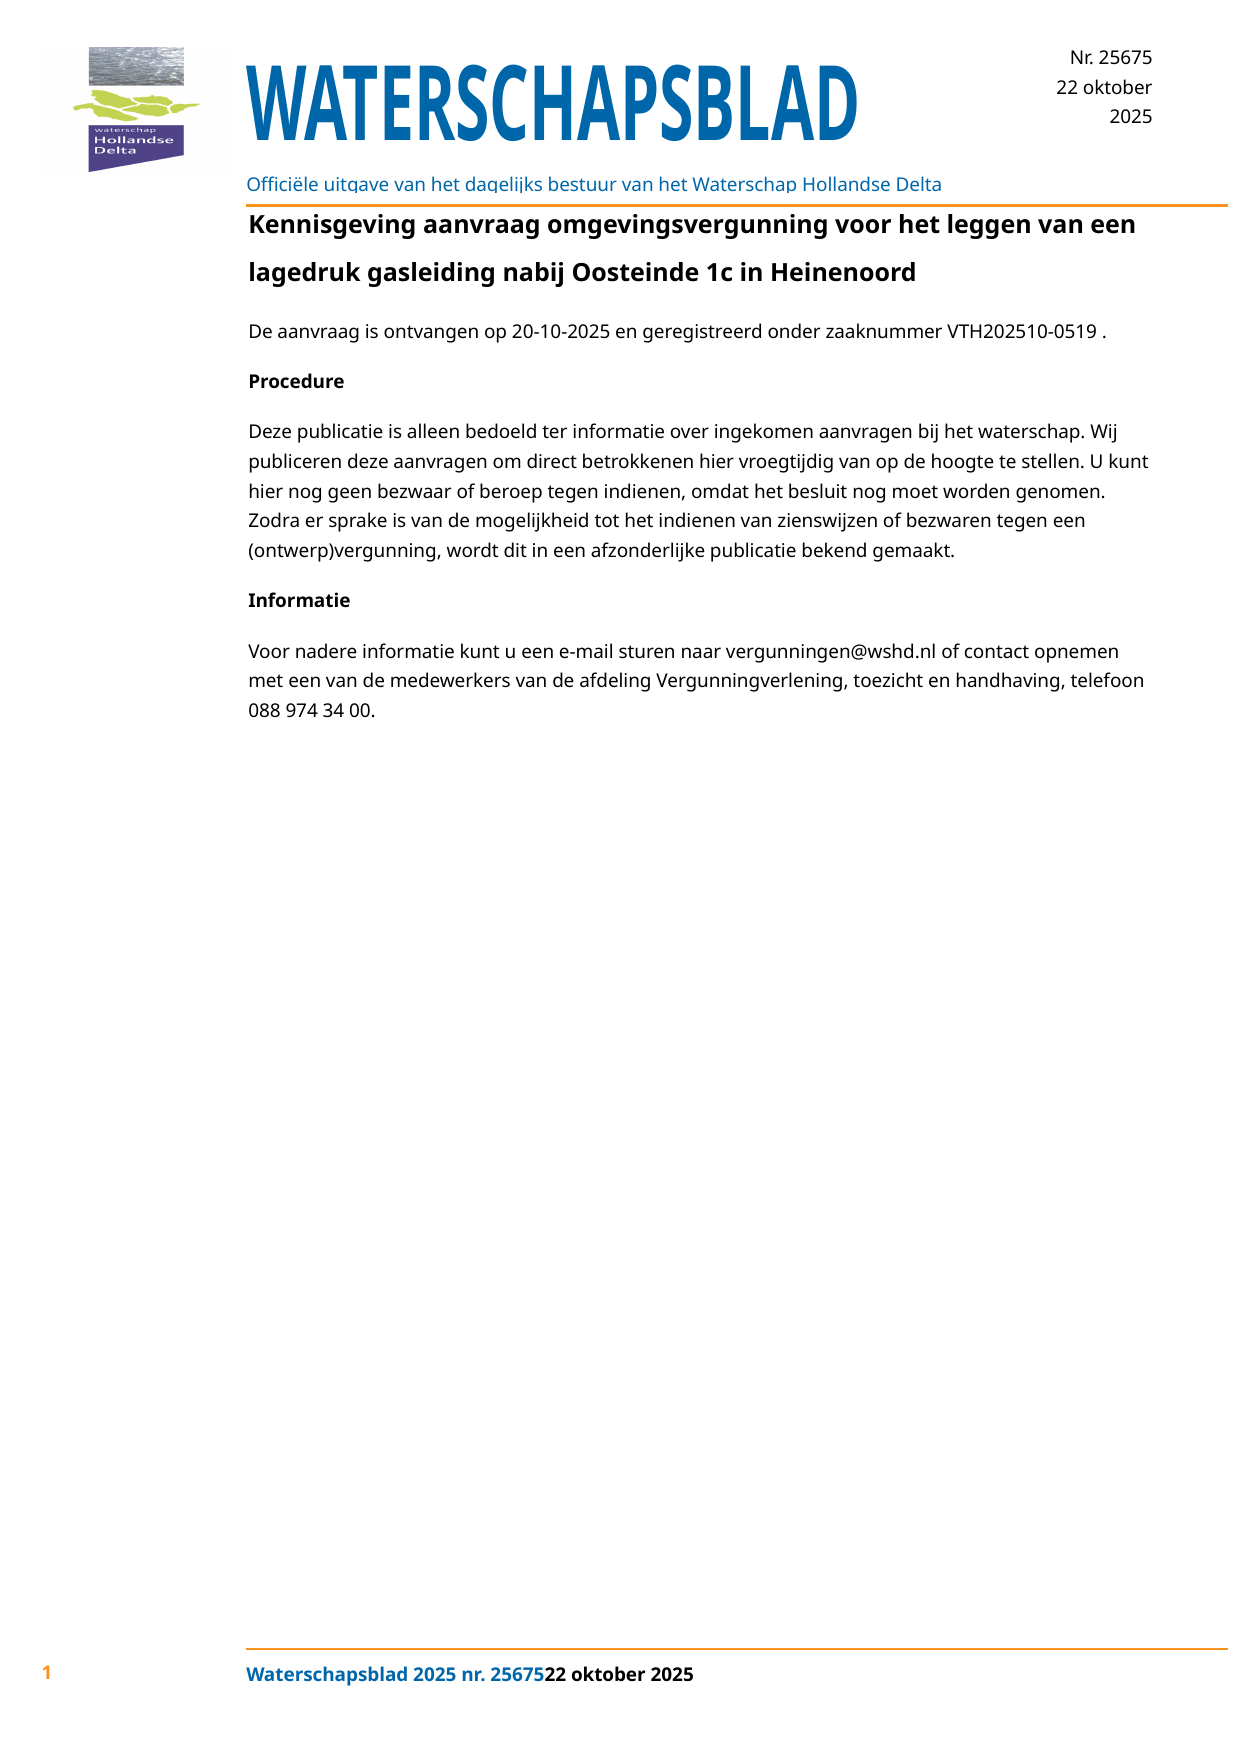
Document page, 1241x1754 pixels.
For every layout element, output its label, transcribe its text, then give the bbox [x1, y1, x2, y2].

text Informatie [248, 587, 1152, 613]
text Kennisgeving aanvraag omgevingsvergunning voor het leggen van een lagedruk gasleiding nabij Oosteinde 1c in Heinenoord [248, 207, 1152, 288]
picture [41, 47, 231, 172]
text Deze publicatie is alleen bedoeld ter informatie over ingekomen aanvragen bij het waterschap. Wij publiceren deze aanvragen om direct betrokkenen hier vroegtijdig van op de hoogte te stellen. U kunt hier nog geen bezwaar of beroep tegen indienen, omdat het besluit nog moet worden genomen. Zodra er sprake is van de mogelijkheid tot het indienen van zienswijzen of bezwaren tegen een (ontwerp)vergunning, wordt dit in een afzonderlijke publicatie bekend gemaakt. [248, 419, 1152, 563]
text De aanvraag is ontvangen op 20-10-2025 en geregistreerd onder zaaknummer VTH202510-0519 . [248, 318, 1152, 344]
text Voor nadere informatie kunt u een e-mail sturen naar vergunningen@wshd.nl of contact opnemen met een van de medewerkers van de afdeling Vergunningverlening, toezicht en handhaving, telefoon 088 974 34 00. [248, 638, 1152, 723]
text Procedure [248, 368, 1152, 394]
